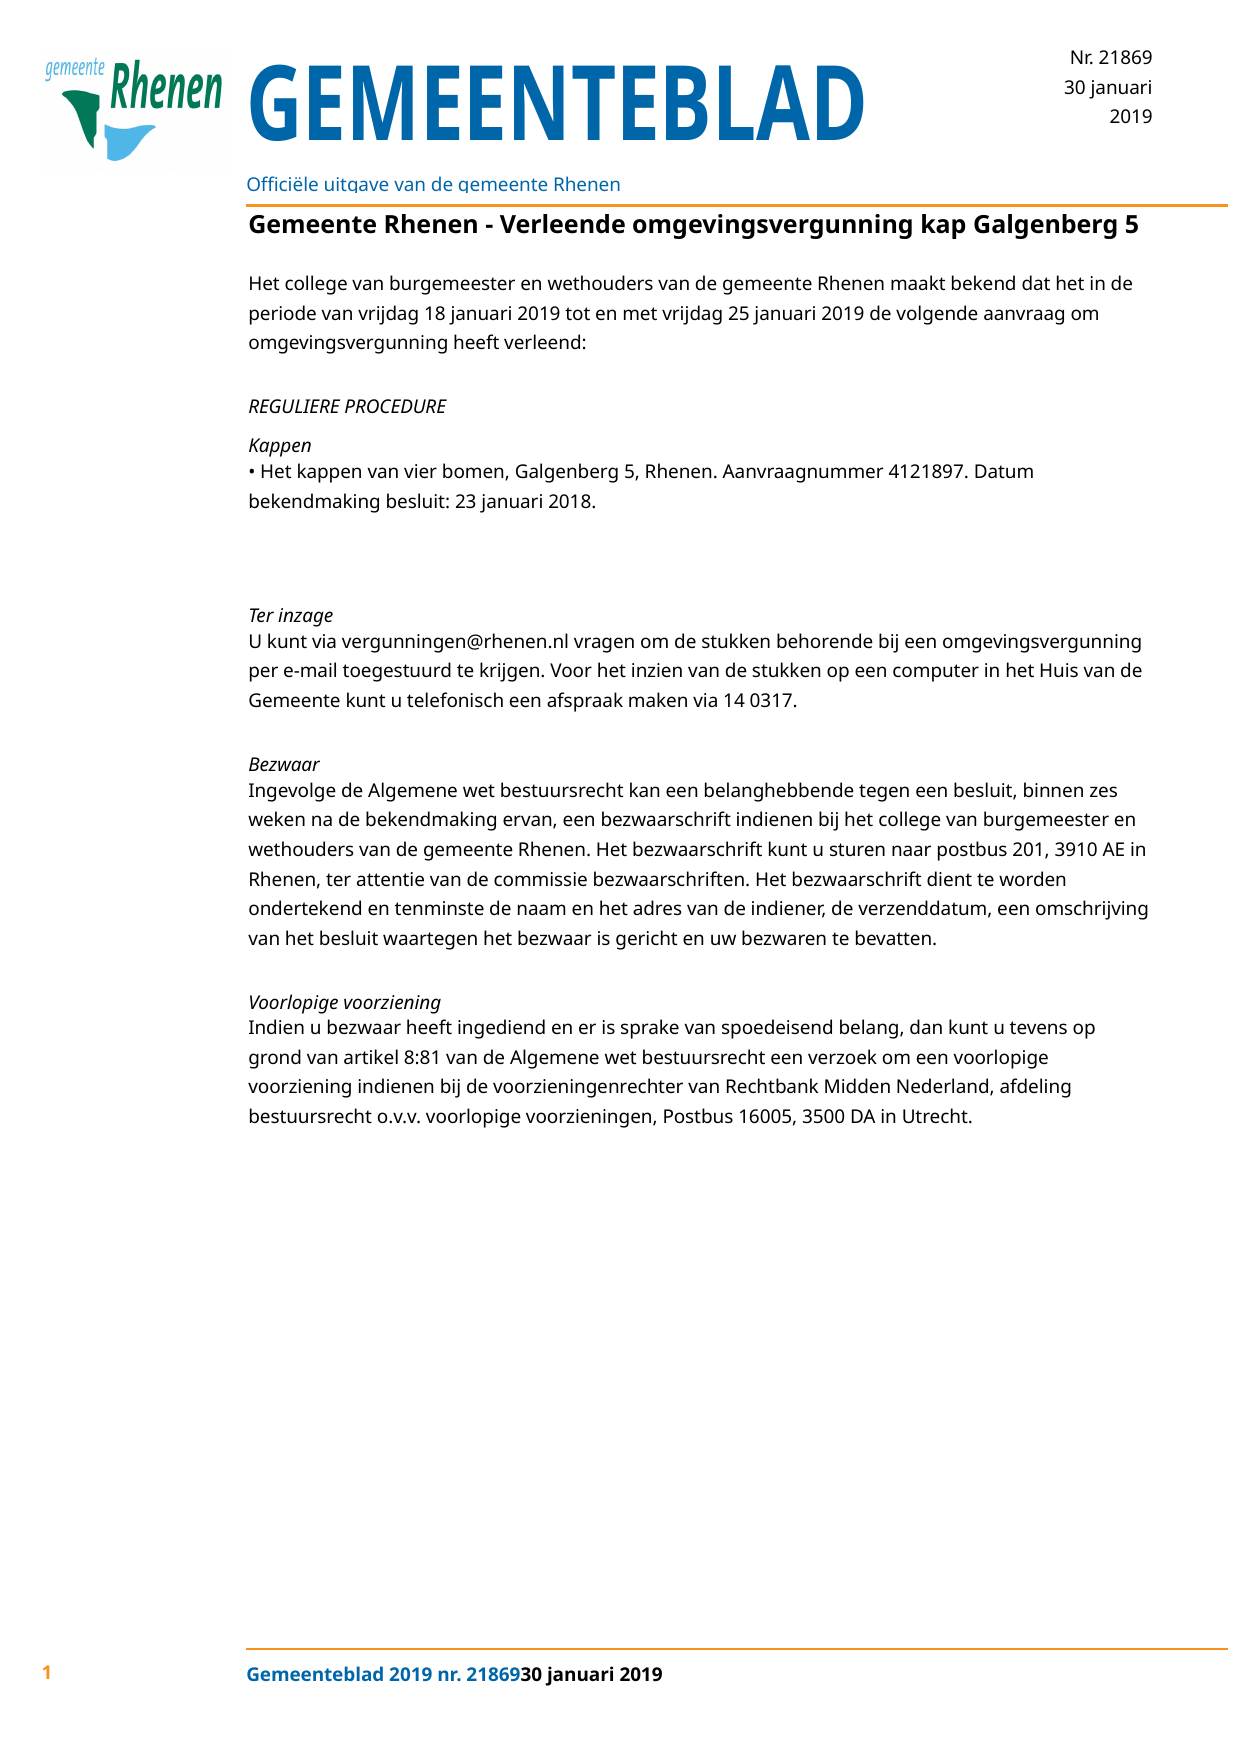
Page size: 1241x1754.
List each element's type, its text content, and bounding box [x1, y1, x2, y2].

text U kunt via vergunningen@rhenen.nl vragen om de stukken behorende bij een omgevingsvergunning per e-mail toegestuurd te krijgen. Voor het inzien van de stukken op een computer in het Huis van de Gemeente kunt u telefonisch een afspraak maken via 14 0317. [248, 628, 1152, 713]
text Voorlopige voorziening [248, 989, 1152, 1014]
text Bezwaar [248, 751, 1152, 777]
text Het college van burgemeester en wethouders van de gemeente Rhenen maakt bekend dat het in de periode van vrijdag 18 januari 2019 tot en met vrijdag 25 januari 2019 de volgende aanvraag om omgevingsvergunning heeft verleend: [248, 270, 1152, 355]
text REGULIERE PROCEDURE [248, 393, 1152, 419]
text • Het kappen van vier bomen, Galgenberg 5, Rhenen. Aanvraagnummer 4121897. Datum bekendmaking besluit: 23 januari 2018. [248, 458, 1152, 514]
text Gemeente Rhenen - Verleende omgevingsvergunning kap Galgenberg 5 [248, 207, 1152, 241]
text Ter inzage [248, 602, 1152, 628]
picture [41, 47, 231, 172]
text Ingevolge de Algemene wet bestuursrecht kan een belanghebbende tegen een besluit, binnen zes weken na de bekendmaking ervan, een bezwaarschrift indienen bij het college van burgemeester en wethouders van de gemeente Rhenen. Het bezwaarschrift kunt u sturen naar postbus 201, 3910 AE in Rhenen, ter attentie van de commissie bezwaarschriften. Het bezwaarschrift dient te worden ondertekend en tenminste de naam en het adres van de indiener, de verzenddatum, een omschrijving van het besluit waartegen het bezwaar is gericht en uw bezwaren te bevatten. [248, 777, 1152, 951]
text Indien u bezwaar heeft ingediend en er is sprake van spoedeisend belang, dan kunt u tevens op grond van artikel 8:81 van de Algemene wet bestuursrecht een verzoek om een voorlopige voorziening indienen bij de voorzieningenrechter van Rechtbank Midden Nederland, afdeling bestuursrecht o.v.v. voorlopige voorzieningen, Postbus 16005, 3500 DA in Utrecht. [248, 1014, 1152, 1129]
text Kappen [248, 433, 1152, 458]
